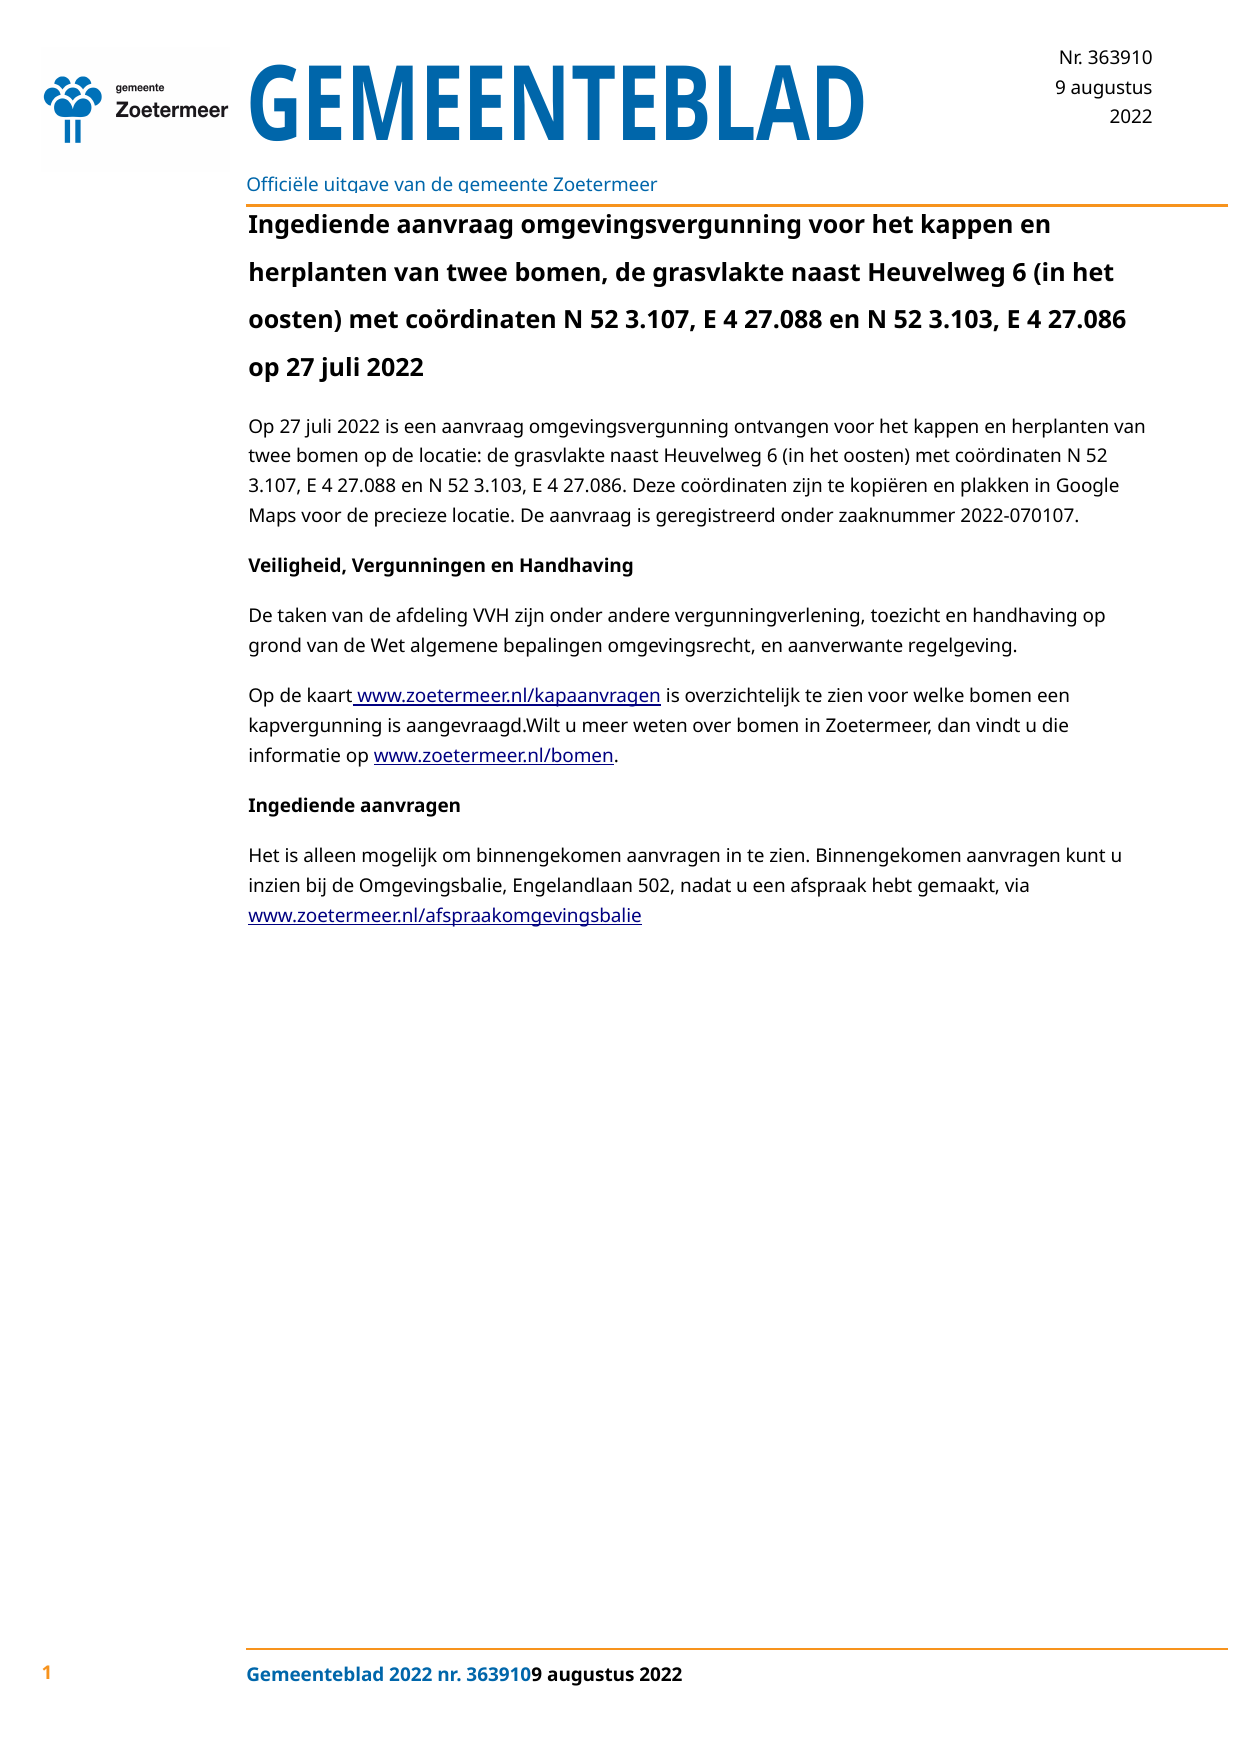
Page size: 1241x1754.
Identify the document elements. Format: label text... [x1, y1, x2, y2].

text Op de kaart www.zoetermeer.nl/kapaanvragen is overzichtelijk te zien voor welke bomen een kapvergunning is aangevraagd.Wilt u meer weten over bomen in Zoetermeer, dan vindt u die informatie op www.zoetermeer.nl/bomen. [248, 683, 1152, 768]
picture [41, 47, 231, 172]
text Veiligheid, Vergunningen en Handhaving [248, 552, 1152, 578]
text Op 27 juli 2022 is een aanvraag omgevingsvergunning ontvangen voor het kappen en herplanten van twee bomen op de locatie: de grasvlakte naast Heuvelweg 6 (in het oosten) met coördinaten N 52 3.107, E 4 27.088 en N 52 3.103, E 4 27.086. Deze coördinaten zijn te kopiëren en plakken in Google Maps voor de precieze locatie. De aanvraag is geregistreerd onder zaaknummer 2022-070107. [248, 413, 1152, 528]
text Het is alleen mogelijk om binnengekomen aanvragen in te zien. Binnengekomen aanvragen kunt u inzien bij de Omgevingsbalie, Engelandlaan 502, nadat u een afspraak hebt gemaakt, via www.zoetermeer.nl/afspraakomgevingsbalie [248, 843, 1152, 928]
text Ingediende aanvragen [248, 792, 1152, 818]
text Ingediende aanvraag omgevingsvergunning voor het kappen en herplanten van twee bomen, de grasvlakte naast Heuvelweg 6 (in het oosten) met coördinaten N 52 3.107, E 4 27.088 en N 52 3.103, E 4 27.086 op 27 juli 2022 [248, 207, 1152, 384]
text De taken van de afdeling VVH zijn onder andere vergunningverlening, toezicht en handhaving op grond van de Wet algemene bepalingen omgevingsrecht, en aanverwante regelgeving. [248, 603, 1152, 658]
